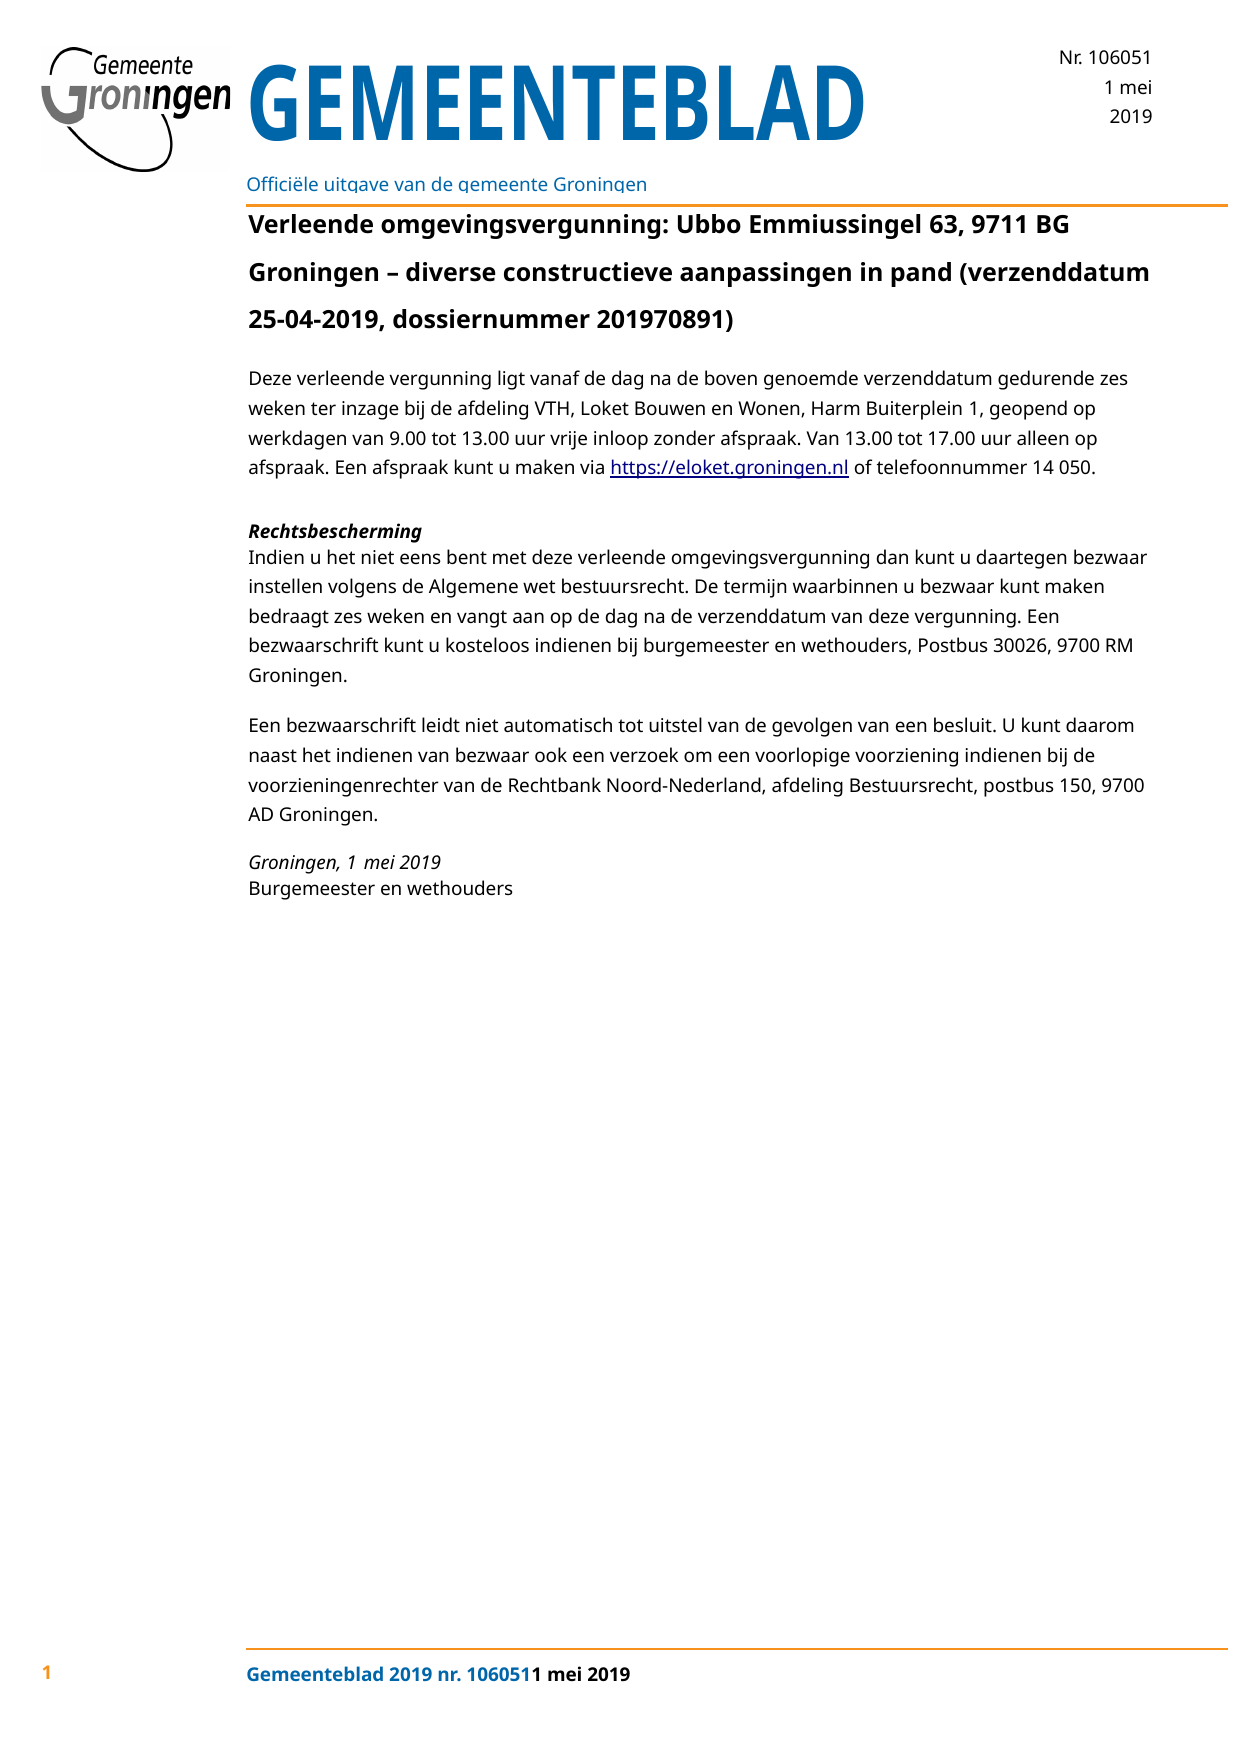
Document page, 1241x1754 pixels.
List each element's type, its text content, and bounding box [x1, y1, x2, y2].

text Burgemeester en wethouders [248, 875, 1152, 901]
text Rechtsbescherming [248, 518, 1152, 544]
text Groningen, 1 mei 2019 [248, 849, 1152, 875]
text Deze verleende vergunning ligt vanaf de dag na de boven genoemde verzenddatum gedurende zes weken ter inzage bij de afdeling VTH, Loket Bouwen en Wonen, Harm Buiterplein 1, geopend op werkdagen van 9.00 tot 13.00 uur vrije inloop zonder afspraak. Van 13.00 tot 17.00 uur alleen op afspraak. Een afspraak kunt u maken via https://eloket.groningen.nl of telefoonnummer 14 050. [248, 366, 1152, 480]
text Een bezwaarschrift leidt niet automatisch tot uitstel van de gevolgen van een besluit. U kunt daarom naast het indienen van bezwaar ook een verzoek om een voorlopige voorziening indienen bij de voorzieningenrechter van de Rechtbank Noord-Nederland, afdeling Bestuursrecht, postbus 150, 9700 AD Groningen. [248, 713, 1152, 827]
text Verleende omgevingsvergunning: Ubbo Emmiussingel 63, 9711 BG Groningen – diverse constructieve aanpassingen in pand (verzenddatum 25-04-2019, dossiernummer 201970891) [248, 207, 1152, 336]
text Indien u het niet eens bent met deze verleende omgevingsvergunning dan kunt u daartegen bezwaar instellen volgens de Algemene wet bestuursrecht. De termijn waarbinnen u bezwaar kunt maken bedraagt zes weken en vangt aan op de dag na de verzenddatum van deze vergunning. Een bezwaarschrift kunt u kosteloos indienen bij burgemeester en wethouders, Postbus 30026, 9700 RM Groningen. [248, 544, 1152, 688]
picture [41, 47, 231, 172]
